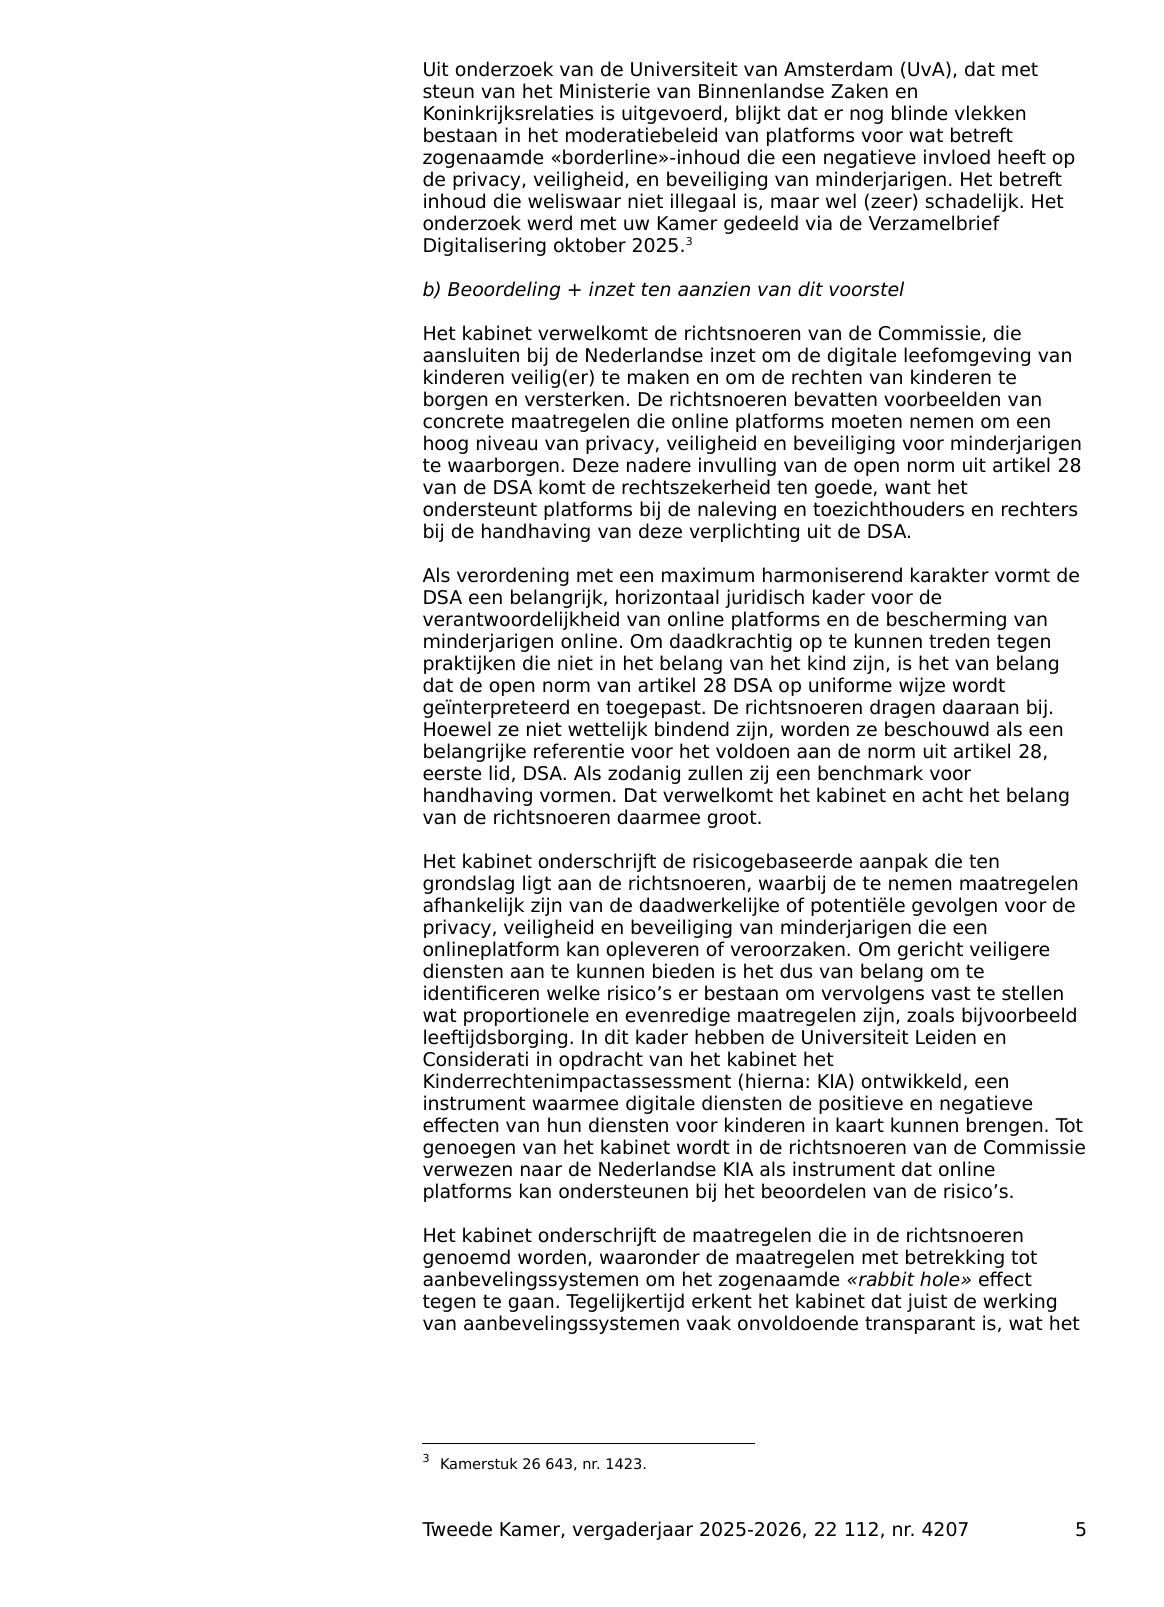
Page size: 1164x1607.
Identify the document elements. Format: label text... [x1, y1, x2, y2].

text Het kabinet onderschrijft de maatregelen die in de richtsnoeren genoemd worden, waaronder de maatregelen met betrekking tot aanbevelingssystemen om het zogenaamde «rabbit hole» effect tegen te gaan. Tegelijkertijd erkent het kabinet dat juist de werking van aanbevelingssystemen vaak onvoldoende transparant is, wat het [422, 1225, 1087, 1379]
text Als verordening met een maximum harmoniserend karakter vormt de DSA een belangrijk, horizontaal juridisch kader voor de verantwoordelijkheid van online platforms en de bescherming van minderjarigen online. Om daadkrachtig op te kunnen treden tegen praktijken die niet in het belang van het kind zijn, is het van belang dat de open norm van artikel 28 DSA op uniforme wijze wordt geïnterpreteerd en toegepast. De richtsnoeren dragen daaraan bij. Hoewel ze niet wettelijk bindend zijn, worden ze beschouwd als een belangrijke referentie voor het voldoen aan de norm uit artikel 28, eerste lid, DSA. Als zodanig zullen zij een benchmark voor handhaving vormen. Dat verwelkomt het kabinet en acht het belang van de richtsnoeren daarmee groot. [422, 565, 1087, 829]
text Uit onderzoek van de Universiteit van Amsterdam (UvA), dat met steun van het Ministerie van Binnenlandse Zaken en Koninkrijksrelaties is uitgevoerd, blijkt dat er nog blinde vlekken bestaan in het moderatiebeleid van platforms voor wat betreft zogenaamde «borderline»-inhoud die een negatieve invloed heeft op de privacy, veiligheid, en beveiliging van minderjarigen. Het betreft inhoud die weliswaar niet illegaal is, maar wel (zeer) schadelijk. Het onderzoek werd met uw Kamer gedeeld via de Verzamelbrief Digitalisering oktober 2025. [422, 59, 1087, 257]
subtitle b) Beoordeling + inzet ten aanzien van dit voorstel [422, 279, 1087, 301]
text Het kabinet onderschrijft de risicogebaseerde aanpak die ten grondslag ligt aan de richtsnoeren, waarbij de te nemen maatregelen afhankelijk zijn van de daadwerkelijke of potentiële gevolgen voor de privacy, veiligheid en beveiliging van minderjarigen die een onlineplatform kan opleveren of veroorzaken. Om gericht veiligere diensten aan te kunnen bieden is het dus van belang om te identificeren welke risico’s er bestaan om vervolgens vast te stellen wat proportionele en evenredige maatregelen zijn, zoals bijvoorbeeld leeftijdsborging. In dit kader hebben de Universiteit Leiden en Considerati in opdracht van het kabinet het Kinderrechtenimpactassessment (hierna: KIA) ontwikkeld, een instrument waarmee digitale diensten de positieve en negatieve effecten van hun diensten voor kinderen in kaart kunnen brengen. Tot genoegen van het kabinet wordt in de richtsnoeren van de Commissie verwezen naar de Nederlandse KIA als instrument dat online platforms kan ondersteunen bij het beoordelen van de risico’s. [422, 851, 1087, 1203]
text Kamerstuk 26 643, nr. 1423. [422, 1452, 1087, 1474]
text Het kabinet verwelkomt de richtsnoeren van de Commissie, die aansluiten bij de Nederlandse inzet om de digitale leefomgeving van kinderen veilig(er) te maken en om de rechten van kinderen te borgen en versterken. De richtsnoeren bevatten voorbeelden van concrete maatregelen die online platforms moeten nemen om een hoog niveau van privacy, veiligheid en beveiliging voor minderjarigen te waarborgen. Deze nadere invulling van de open norm uit artikel 28 van de DSA komt de rechtszekerheid ten goede, want het ondersteunt platforms bij de naleving en toezichthouders en rechters bij de handhaving van deze verplichting uit de DSA. [422, 323, 1087, 543]
